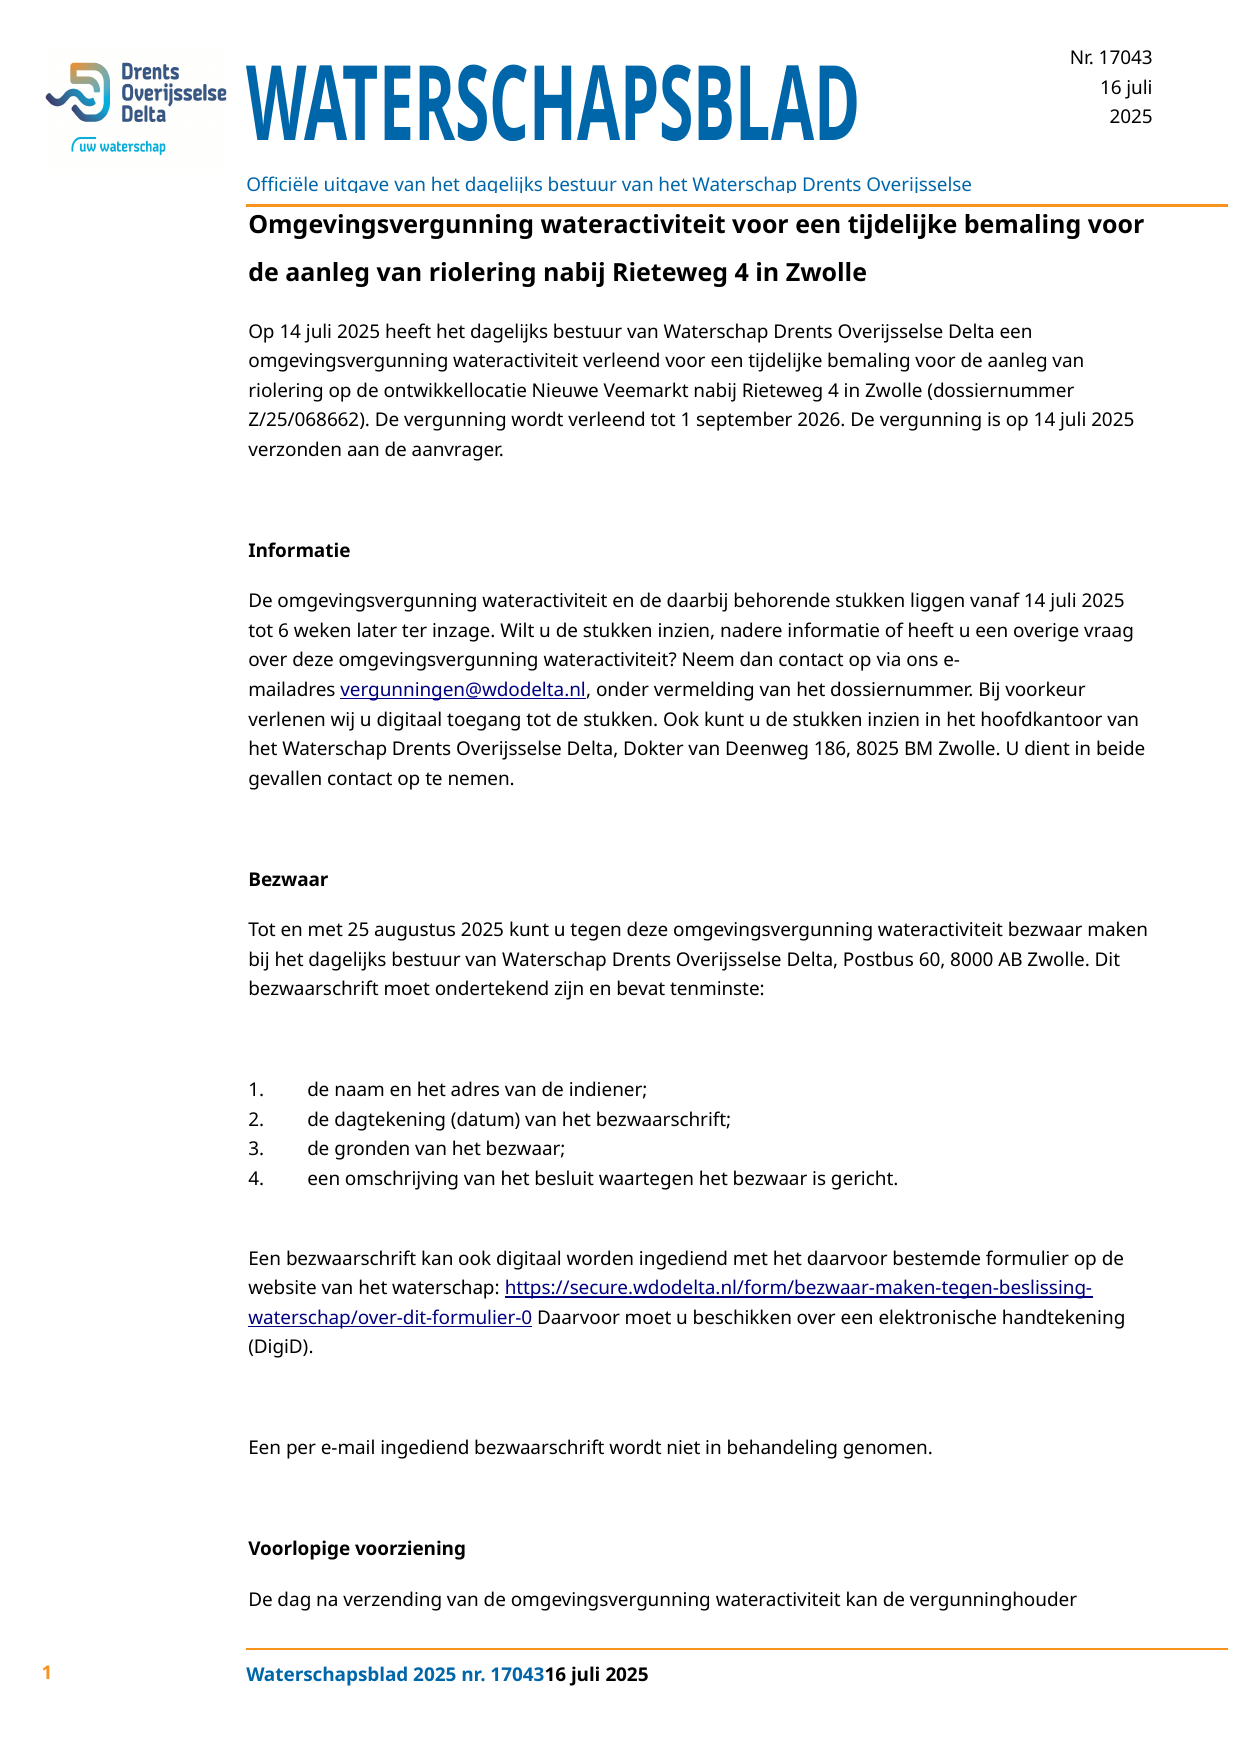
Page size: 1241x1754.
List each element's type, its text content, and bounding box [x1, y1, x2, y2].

list de gronden van het bezwaar; [248, 1135, 1152, 1161]
text Tot en met 25 augustus 2025 kunt u tegen deze omgevingsvergunning wateractiviteit bezwaar maken bij het dagelijks bestuur van Waterschap Drents Overijsselse Delta, Postbus 60, 8000 AB Zwolle. Dit bezwaarschrift moet ondertekend zijn en bevat tenminste: [248, 916, 1152, 1001]
text De dag na verzending van de omgevingsvergunning wateractiviteit kan de vergunninghouder [248, 1586, 1152, 1612]
text Bezwaar [248, 866, 1152, 892]
text Een bezwaarschrift kan ook digitaal worden ingediend met het daarvoor bestemde formulier op de website van het waterschap: https://secure.wdodelta.nl/form/bezwaar-maken-tegen-beslissing-waterschap/over-dit-formulier-0 Daarvoor moet u beschikken over een elektronische handtekening (DigiD). [248, 1245, 1152, 1359]
text Een per e-mail ingediend bezwaarschrift wordt niet in behandeling genomen. [248, 1434, 1152, 1460]
list een omschrijving van het besluit waartegen het bezwaar is gericht. [248, 1165, 1152, 1191]
text Omgevingsvergunning wateractiviteit voor een tijdelijke bemaling voor de aanleg van riolering nabij Rieteweg 4 in Zwolle [248, 207, 1152, 288]
text Voorlopige voorziening [248, 1535, 1152, 1561]
picture [41, 47, 231, 172]
list de naam en het adres van de indiener; [248, 1076, 1152, 1102]
text Informatie [248, 537, 1152, 563]
text Op 14 juli 2025 heeft het dagelijks bestuur van Waterschap Drents Overijsselse Delta een omgevingsvergunning wateractiviteit verleend voor een tijdelijke bemaling voor de aanleg van riolering op de ontwikkellocatie Nieuwe Veemarkt nabij Rieteweg 4 in Zwolle (dossiernummer Z/25/068662). De vergunning wordt verleend tot 1 september 2026. De vergunning is op 14 juli 2025 verzonden aan de aanvrager. [248, 318, 1152, 462]
text De omgevingsvergunning wateractiviteit en de daarbij behorende stukken liggen vanaf 14 juli 2025 tot 6 weken later ter inzage. Wilt u de stukken inzien, nadere informatie of heeft u een overige vraag over deze omgevingsvergunning wateractiviteit? Neem dan contact op via ons e-mailadres vergunningen@wdodelta.nl, onder vermelding van het dossiernummer. Bij voorkeur verlenen wij u digitaal toegang tot de stukken. Ook kunt u de stukken inzien in het hoofdkantoor van het Waterschap Drents Overijsselse Delta, Dokter van Deenweg 186, 8025 BM Zwolle. U dient in beide gevallen contact op te nemen. [248, 587, 1152, 791]
list de dagtekening (datum) van het bezwaarschrift; [248, 1106, 1152, 1132]
